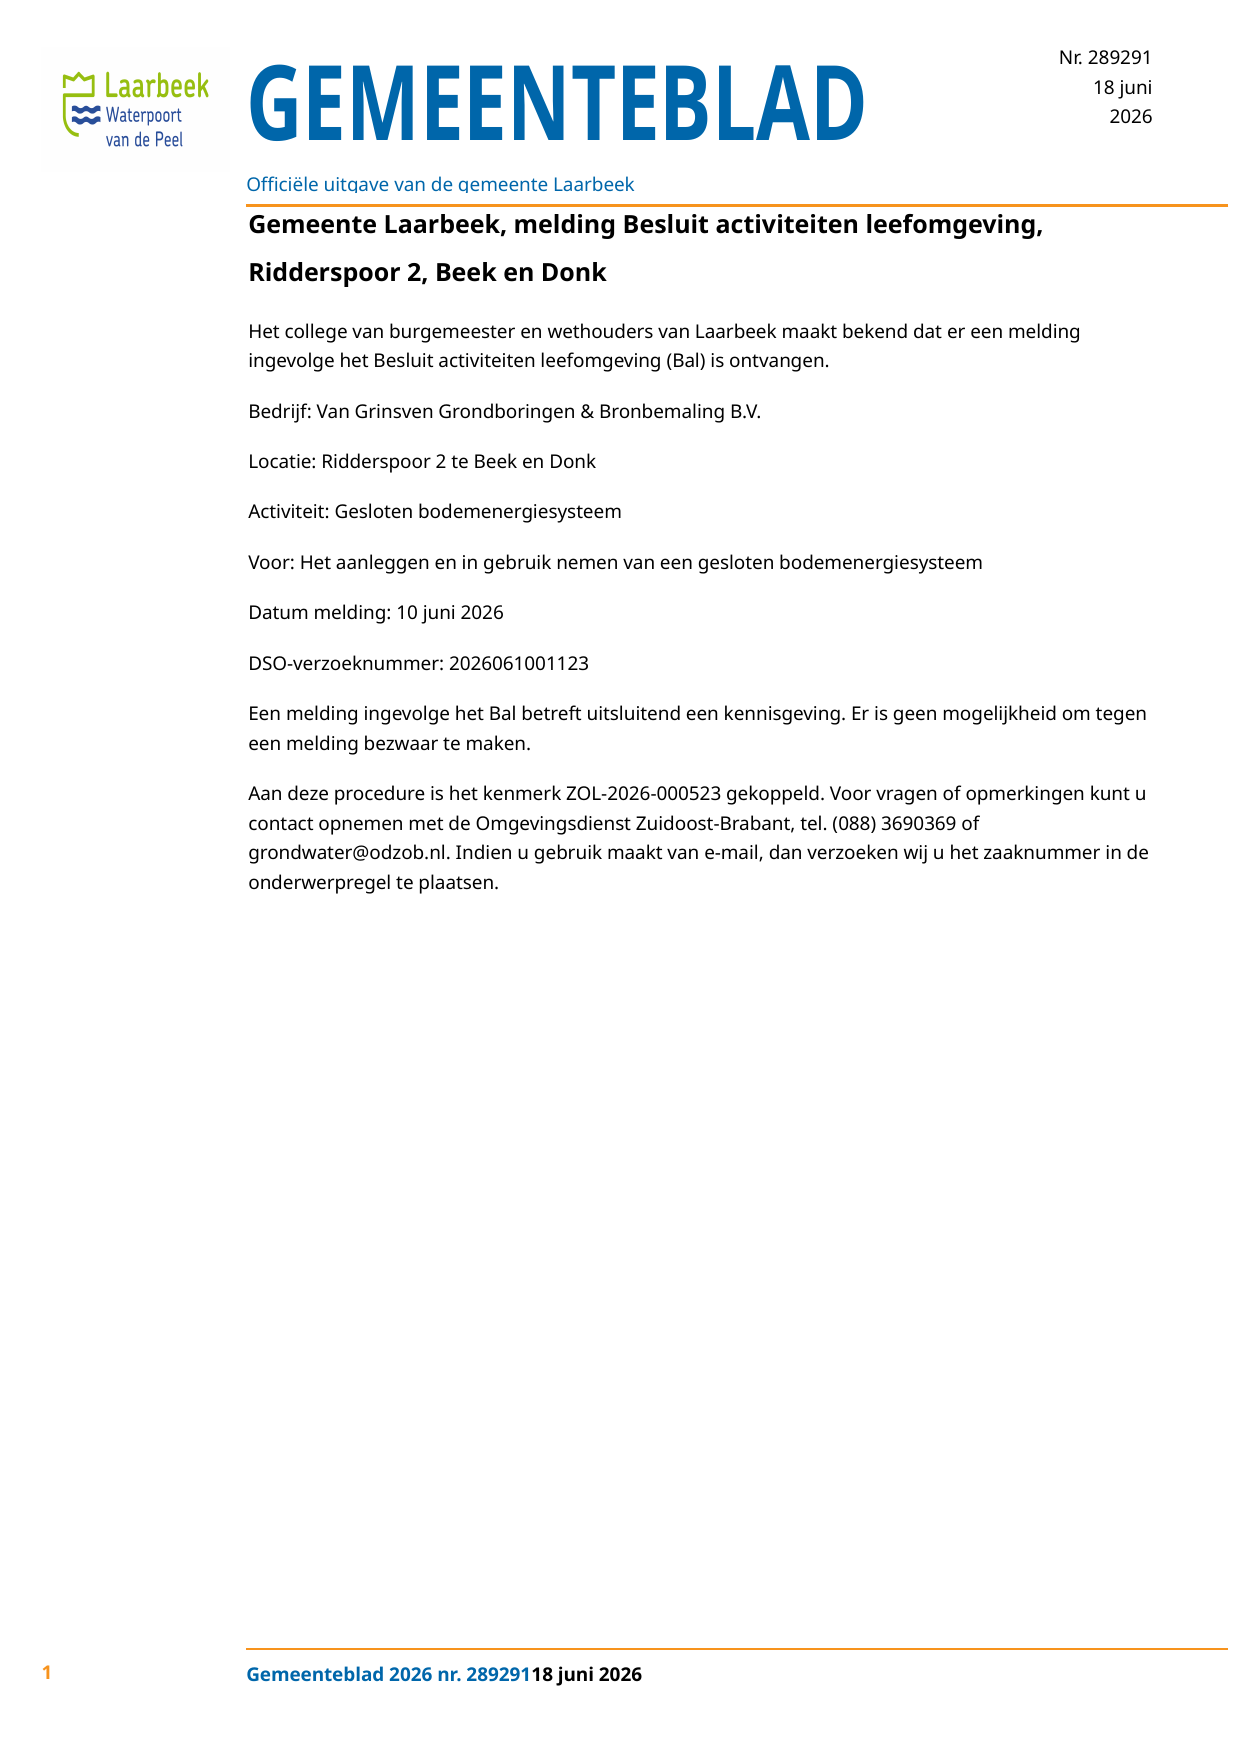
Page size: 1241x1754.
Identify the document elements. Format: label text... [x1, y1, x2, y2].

picture [41, 47, 231, 172]
text Bedrijf: Van Grinsven Grondboringen & Bronbemaling B.V. [248, 398, 1152, 424]
text Activiteit: Gesloten bodemenergiesysteem [248, 499, 1152, 524]
text Een melding ingevolge het Bal betreft uitsluitend een kennisgeving. Er is geen mogelijkheid om tegen een melding bezwaar te maken. [248, 700, 1152, 756]
text Voor: Het aanleggen en in gebruik nemen van een gesloten bodemenergiesysteem [248, 549, 1152, 575]
text Gemeente Laarbeek, melding Besluit activiteiten leefomgeving, Ridderspoor 2, Beek en Donk [248, 207, 1152, 288]
text DSO-verzoeknummer: 2026061001123 [248, 650, 1152, 676]
text Datum melding: 10 juni 2026 [248, 599, 1152, 625]
text Locatie: Ridderspoor 2 te Beek en Donk [248, 448, 1152, 474]
text Aan deze procedure is het kenmerk ZOL-2026-000523 gekoppeld. Voor vragen of opmerkingen kunt u contact opnemen met de Omgevingsdienst Zuidoost-Brabant, tel. (088) 3690369 of grondwater@odzob.nl. Indien u gebruik maakt van e-mail, dan verzoeken wij u het zaaknummer in de onderwerpregel te plaatsen. [248, 780, 1152, 895]
text Het college van burgemeester en wethouders van Laarbeek maakt bekend dat er een melding ingevolge het Besluit activiteiten leefomgeving (Bal) is ontvangen. [248, 318, 1152, 373]
